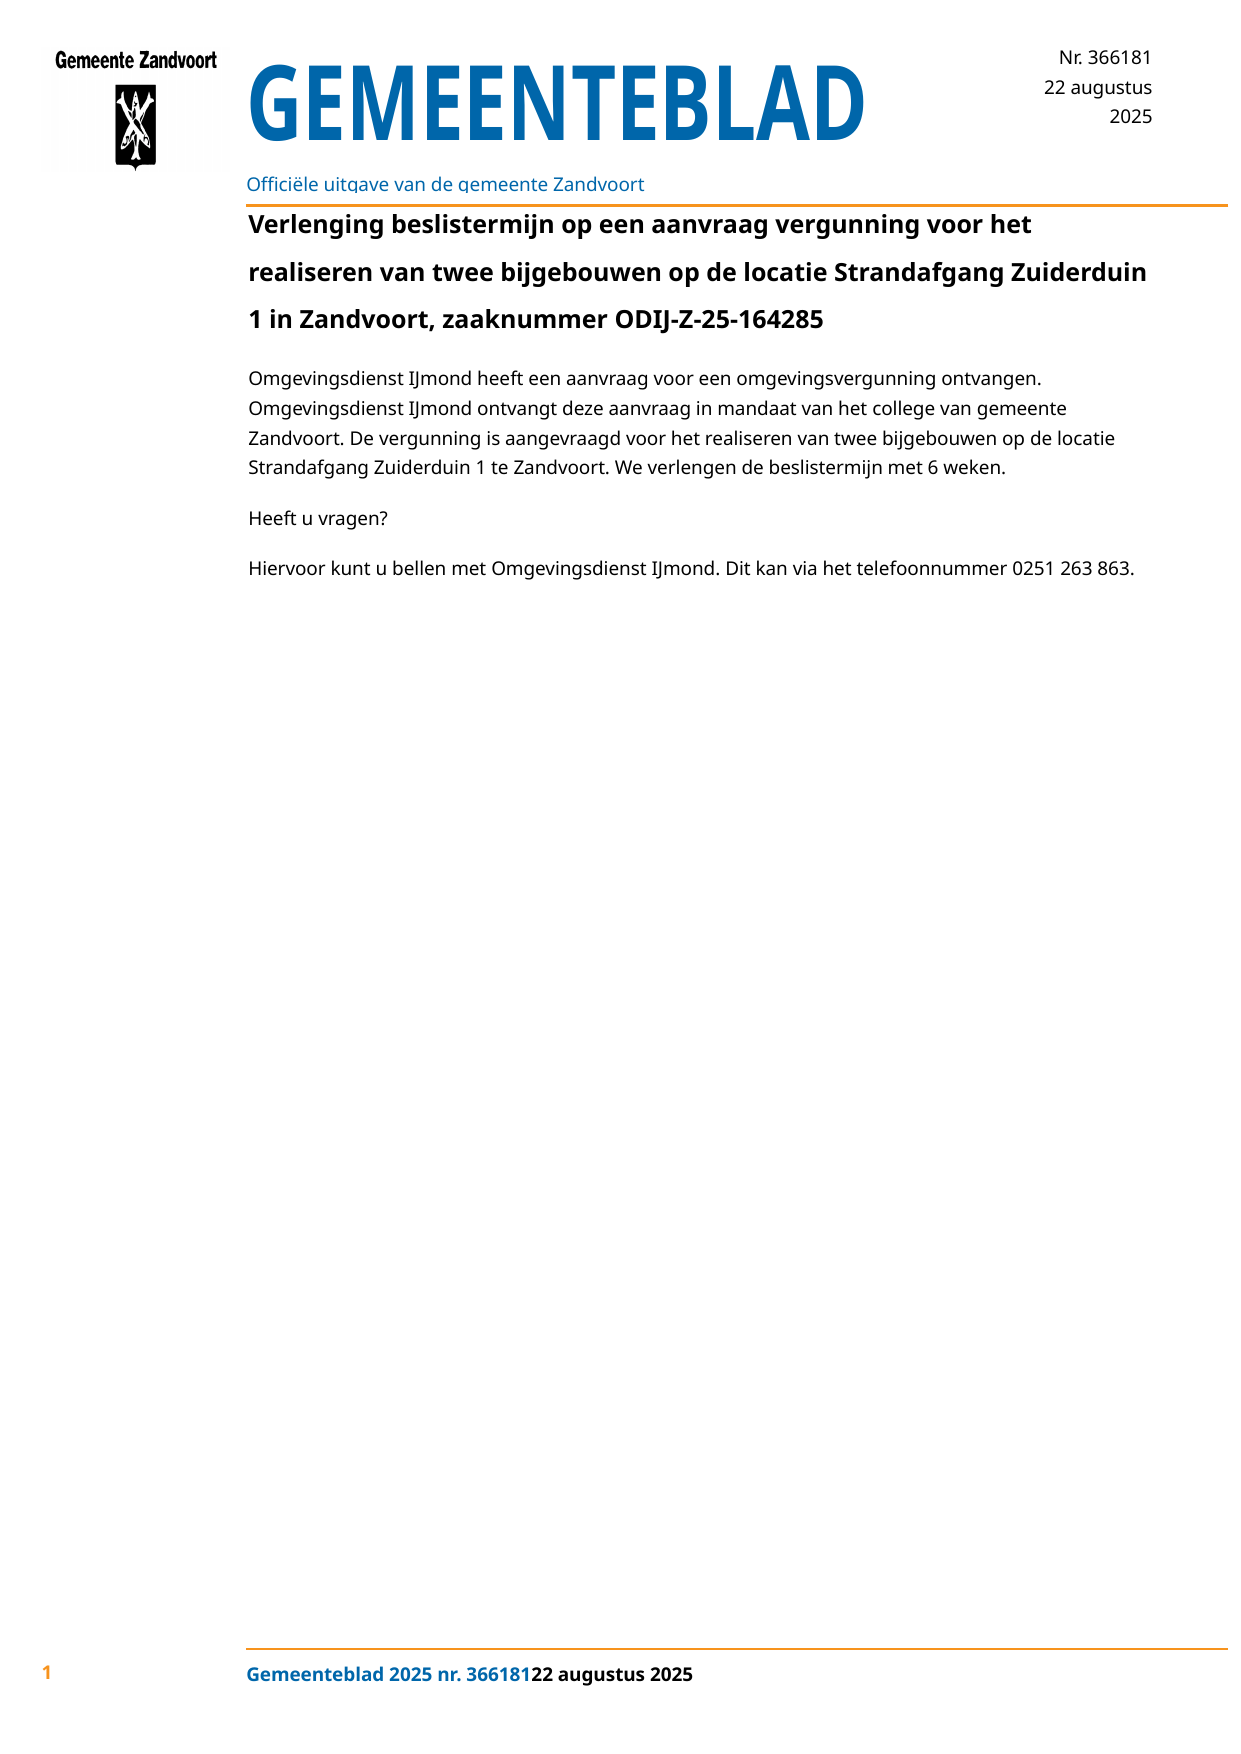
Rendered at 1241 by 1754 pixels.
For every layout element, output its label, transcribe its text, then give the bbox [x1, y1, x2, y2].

picture [41, 47, 231, 172]
text Heeft u vragen? [248, 505, 1152, 530]
text Hiervoor kunt u bellen met Omgevingsdienst IJmond. Dit kan via het telefoonnummer 0251 263 863. [248, 555, 1152, 581]
text Omgevingsdienst IJmond heeft een aanvraag voor een omgevingsvergunning ontvangen. Omgevingsdienst IJmond ontvangt deze aanvraag in mandaat van het college van gemeente Zandvoort. De vergunning is aangevraagd voor het realiseren van twee bijgebouwen op de locatie Strandafgang Zuiderduin 1 te Zandvoort. We verlengen de beslistermijn met 6 weken. [248, 366, 1152, 480]
text Verlenging beslistermijn op een aanvraag vergunning voor het realiseren van twee bijgebouwen op de locatie Strandafgang Zuiderduin 1 in Zandvoort, zaaknummer ODIJ-Z-25-164285 [248, 207, 1152, 336]
